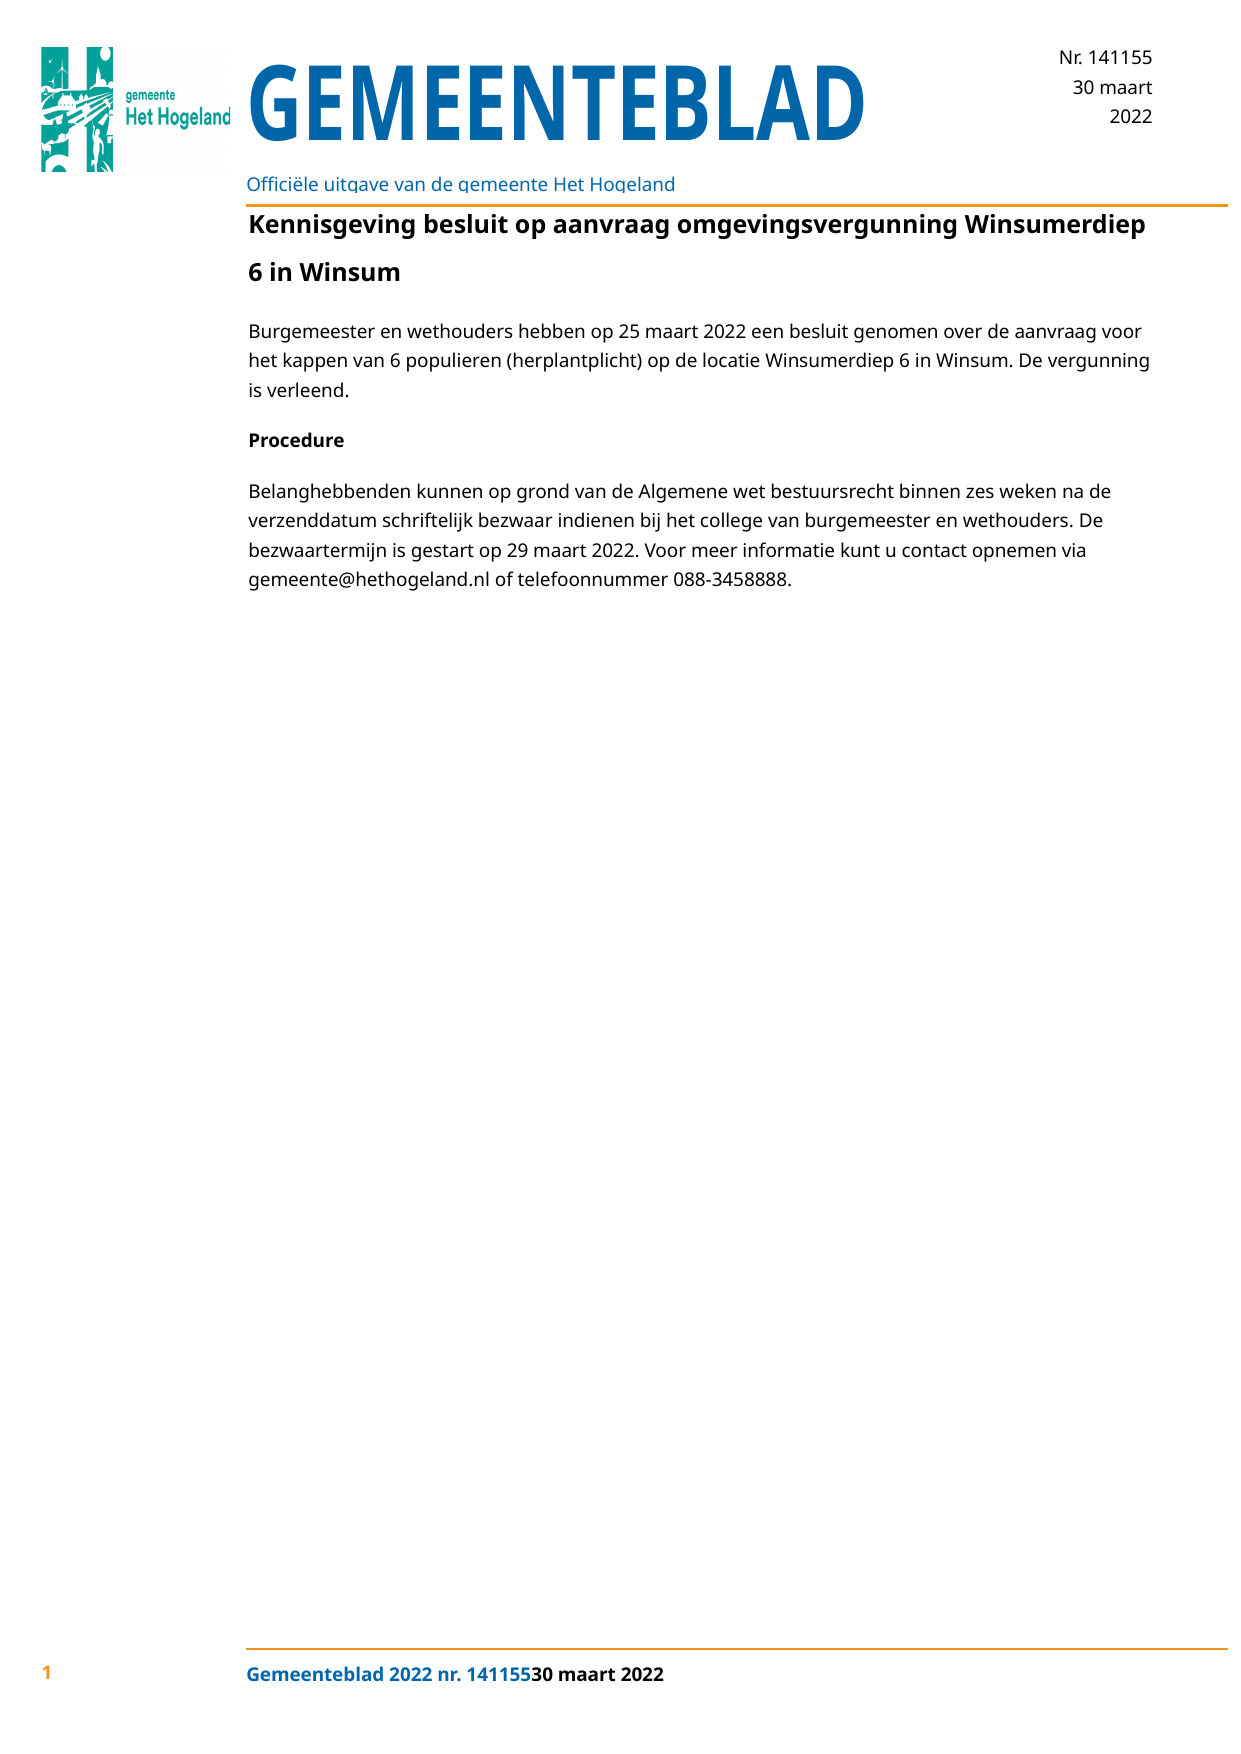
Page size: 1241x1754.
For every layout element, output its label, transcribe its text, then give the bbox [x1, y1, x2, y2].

text Kennisgeving besluit op aanvraag omgevingsvergunning Winsumerdiep 6 in Winsum [248, 207, 1152, 288]
text Procedure [248, 427, 1152, 453]
picture [41, 47, 231, 172]
text Belanghebbenden kunnen op grond van de Algemene wet bestuursrecht binnen zes weken na de verzenddatum schriftelijk bezwaar indienen bij het college van burgemeester en wethouders. De bezwaartermijn is gestart op 29 maart 2022. Voor meer informatie kunt u contact opnemen via gemeente@hethogeland.nl of telefoonnummer 088-3458888. [248, 478, 1152, 592]
text Burgemeester en wethouders hebben op 25 maart 2022 een besluit genomen over de aanvraag voor het kappen van 6 populieren (herplantplicht) op de locatie Winsumerdiep 6 in Winsum. De vergunning is verleend. [248, 318, 1152, 403]
